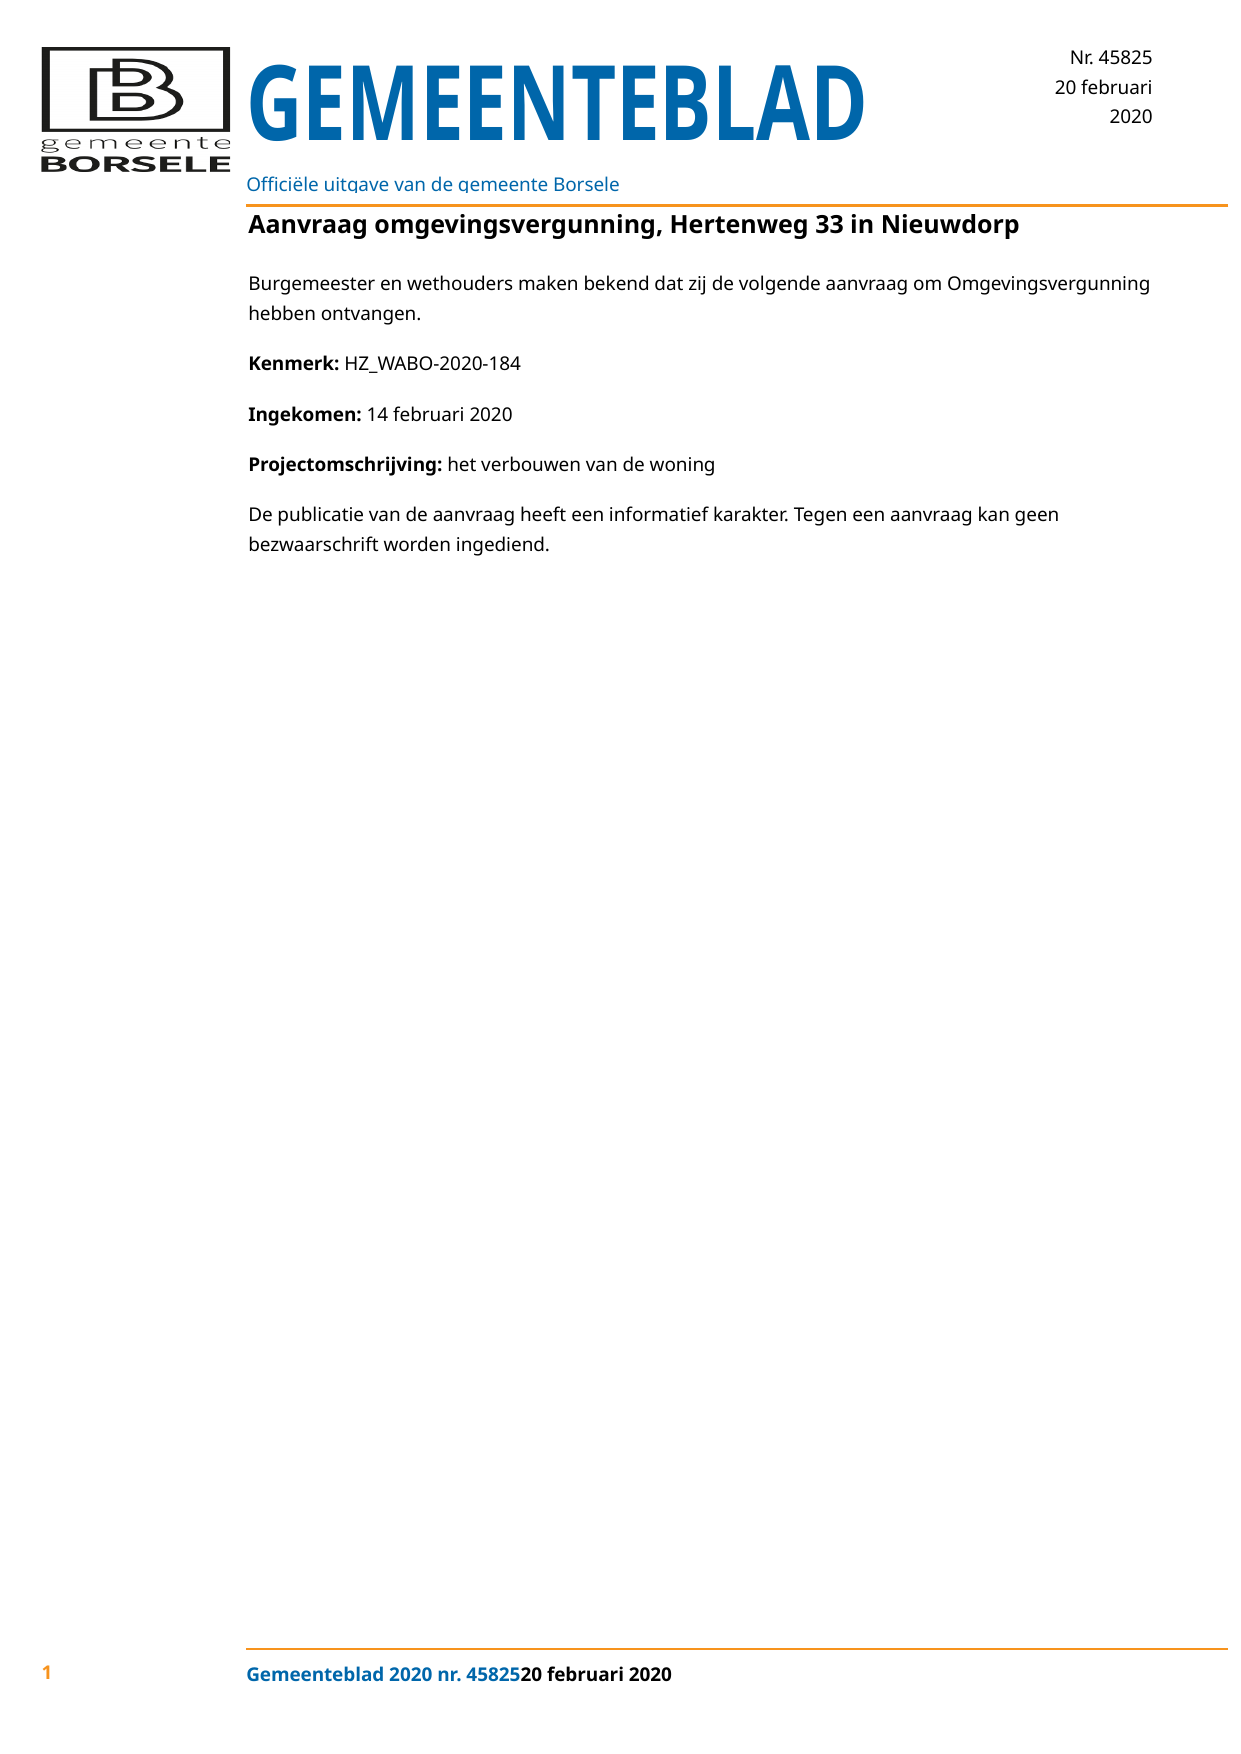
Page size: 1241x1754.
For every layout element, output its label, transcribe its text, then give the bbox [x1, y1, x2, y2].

text De publicatie van de aanvraag heeft een informatief karakter. Tegen een aanvraag kan geen bezwaarschrift worden ingediend. [248, 502, 1152, 557]
picture [41, 47, 231, 172]
text Burgemeester en wethouders maken bekend dat zij de volgende aanvraag om Omgevingsvergunning hebben ontvangen. [248, 270, 1152, 326]
text Projectomschrijving: het verbouwen van de woning [248, 451, 1152, 477]
text Kenmerk: HZ_WABO-2020-184 [248, 350, 1152, 376]
text Ingekomen: 14 februari 2020 [248, 401, 1152, 426]
text Aanvraag omgevingsvergunning, Hertenweg 33 in Nieuwdorp [248, 207, 1152, 241]
